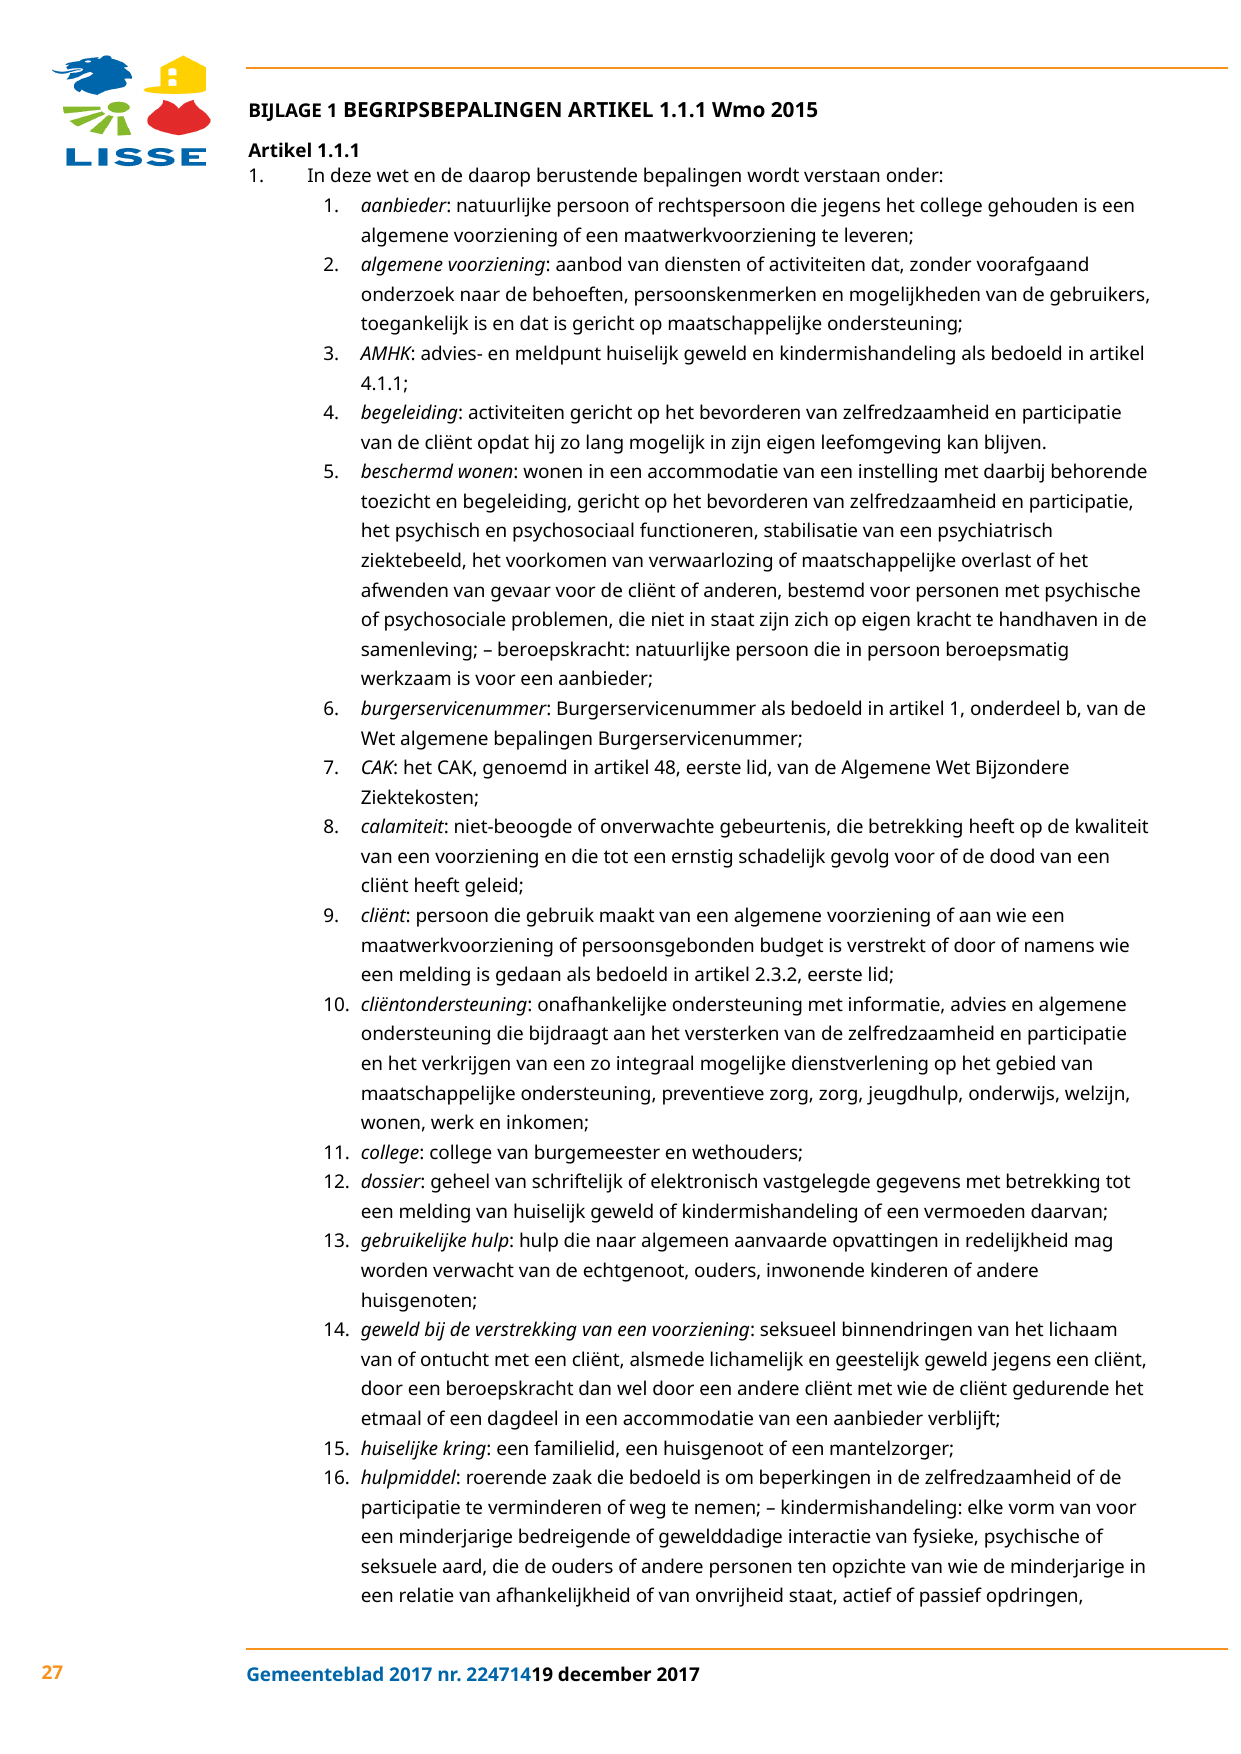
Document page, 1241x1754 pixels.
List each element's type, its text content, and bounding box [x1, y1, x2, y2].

list beschermd wonen: wonen in een accommodatie van een instelling met daarbij behorende toezicht en begeleiding, gericht op het bevorderen van zelfredzaamheid en participatie, het psychisch en psychosociaal functioneren, stabilisatie van een psychiatrisch ziektebeeld, het voorkomen van verwaarlozing of maatschappelijke overlast of het afwenden van gevaar voor de cliënt of anderen, bestemd voor personen met psychische of psychosociale problemen, die niet in staat zijn zich op eigen kracht te handhaven in de samenleving; – beroepskracht: natuurlijke persoon die in persoon beroepsmatig werkzaam is voor een aanbieder; [323, 458, 1152, 691]
list cliëntondersteuning: onafhankelijke ondersteuning met informatie, advies en algemene ondersteuning die bijdraagt aan het versterken van de zelfredzaamheid en participatie en het verkrijgen van een zo integraal mogelijke dienstverlening op het gebied van maatschappelijke ondersteuning, preventieve zorg, zorg, jeugdhulp, onderwijs, welzijn, wonen, werk en inkomen; [323, 991, 1152, 1135]
list In deze wet en de daarop berustende bepalingen wordt verstaan onder: [248, 163, 1152, 188]
list burgerservicenummer: Burgerservicenummer als bedoeld in artikel 1, onderdeel b, van de Wet algemene bepalingen Burgerservicenummer; [323, 695, 1152, 750]
list cliënt: persoon die gebruik maakt van een algemene voorziening of aan wie een maatwerkvoorziening of persoonsgebonden budget is verstrekt of door of namens wie een melding is gedaan als bedoeld in artikel 2.3.2, eerste lid; [323, 902, 1152, 987]
picture [41, 47, 231, 172]
list algemene voorziening: aanbod van diensten of activiteiten dat, zonder voorafgaand onderzoek naar de behoeften, persoonskenmerken en mogelijkheden van de gebruikers, toegankelijk is en dat is gericht op maatschappelijke ondersteuning; [323, 251, 1152, 336]
list dossier: geheel van schriftelijk of elektronisch vastgelegde gegevens met betrekking tot een melding van huiselijk geweld of kindermishandeling of een vermoeden daarvan; [323, 1168, 1152, 1224]
list CAK: het CAK, genoemd in artikel 48, eerste lid, van de Algemene Wet Bijzondere Ziektekosten; [323, 754, 1152, 809]
list geweld bij de verstrekking van een voorziening: seksueel binnendringen van het lichaam van of ontucht met een cliënt, alsmede lichamelijk en geestelijk geweld jegens een cliënt, door een beroepskracht dan wel door een andere cliënt met wie de cliënt gedurende het etmaal of een dagdeel in een accommodatie van een aanbieder verblijft; [323, 1316, 1152, 1431]
list gebruikelijke hulp: hulp die naar algemeen aanvaarde opvattingen in redelijkheid mag worden verwacht van de echtgenoot, ouders, inwonende kinderen of andere huisgenoten; [323, 1228, 1152, 1312]
text BIJLAGE 1 BEGRIPSBEPALINGEN ARTIKEL 1.1.1 Wmo 2015 [248, 95, 1152, 123]
list begeleiding: activiteiten gericht op het bevorderen van zelfredzaamheid en participatie van de cliënt opdat hij zo lang mogelijk in zijn eigen leefomgeving kan blijven. [323, 399, 1152, 454]
list college: college van burgemeester en wethouders; [323, 1139, 1152, 1164]
list calamiteit: niet-beoogde of onverwachte gebeurtenis, die betrekking heeft op de kwaliteit van een voorziening en die tot een ernstig schadelijk gevolg voor of de dood van een cliënt heeft geleid; [323, 813, 1152, 898]
list aanbieder: natuurlijke persoon of rechtspersoon die jegens het college gehouden is een algemene voorziening of een maatwerkvoorziening te leveren; [323, 192, 1152, 247]
list huiselijke kring: een familielid, een huisgenoot of een mantelzorger; [323, 1435, 1152, 1460]
list AMHK: advies- en meldpunt huiselijk geweld en kindermishandeling als bedoeld in artikel 4.1.1; [323, 340, 1152, 395]
list hulpmiddel: roerende zaak die bedoeld is om beperkingen in de zelfredzaamheid of de participatie te verminderen of weg te nemen; – kindermishandeling: elke vorm van voor een minderjarige bedreigende of gewelddadige interactie van fysieke, psychische of seksuele aard, die de ouders of andere personen ten opzichte van wie de minderjarige in een relatie van afhankelijkheid of van onvrijheid staat, actief of passief opdringen, [323, 1464, 1152, 1608]
text Artikel 1.1.1 [248, 137, 1152, 163]
